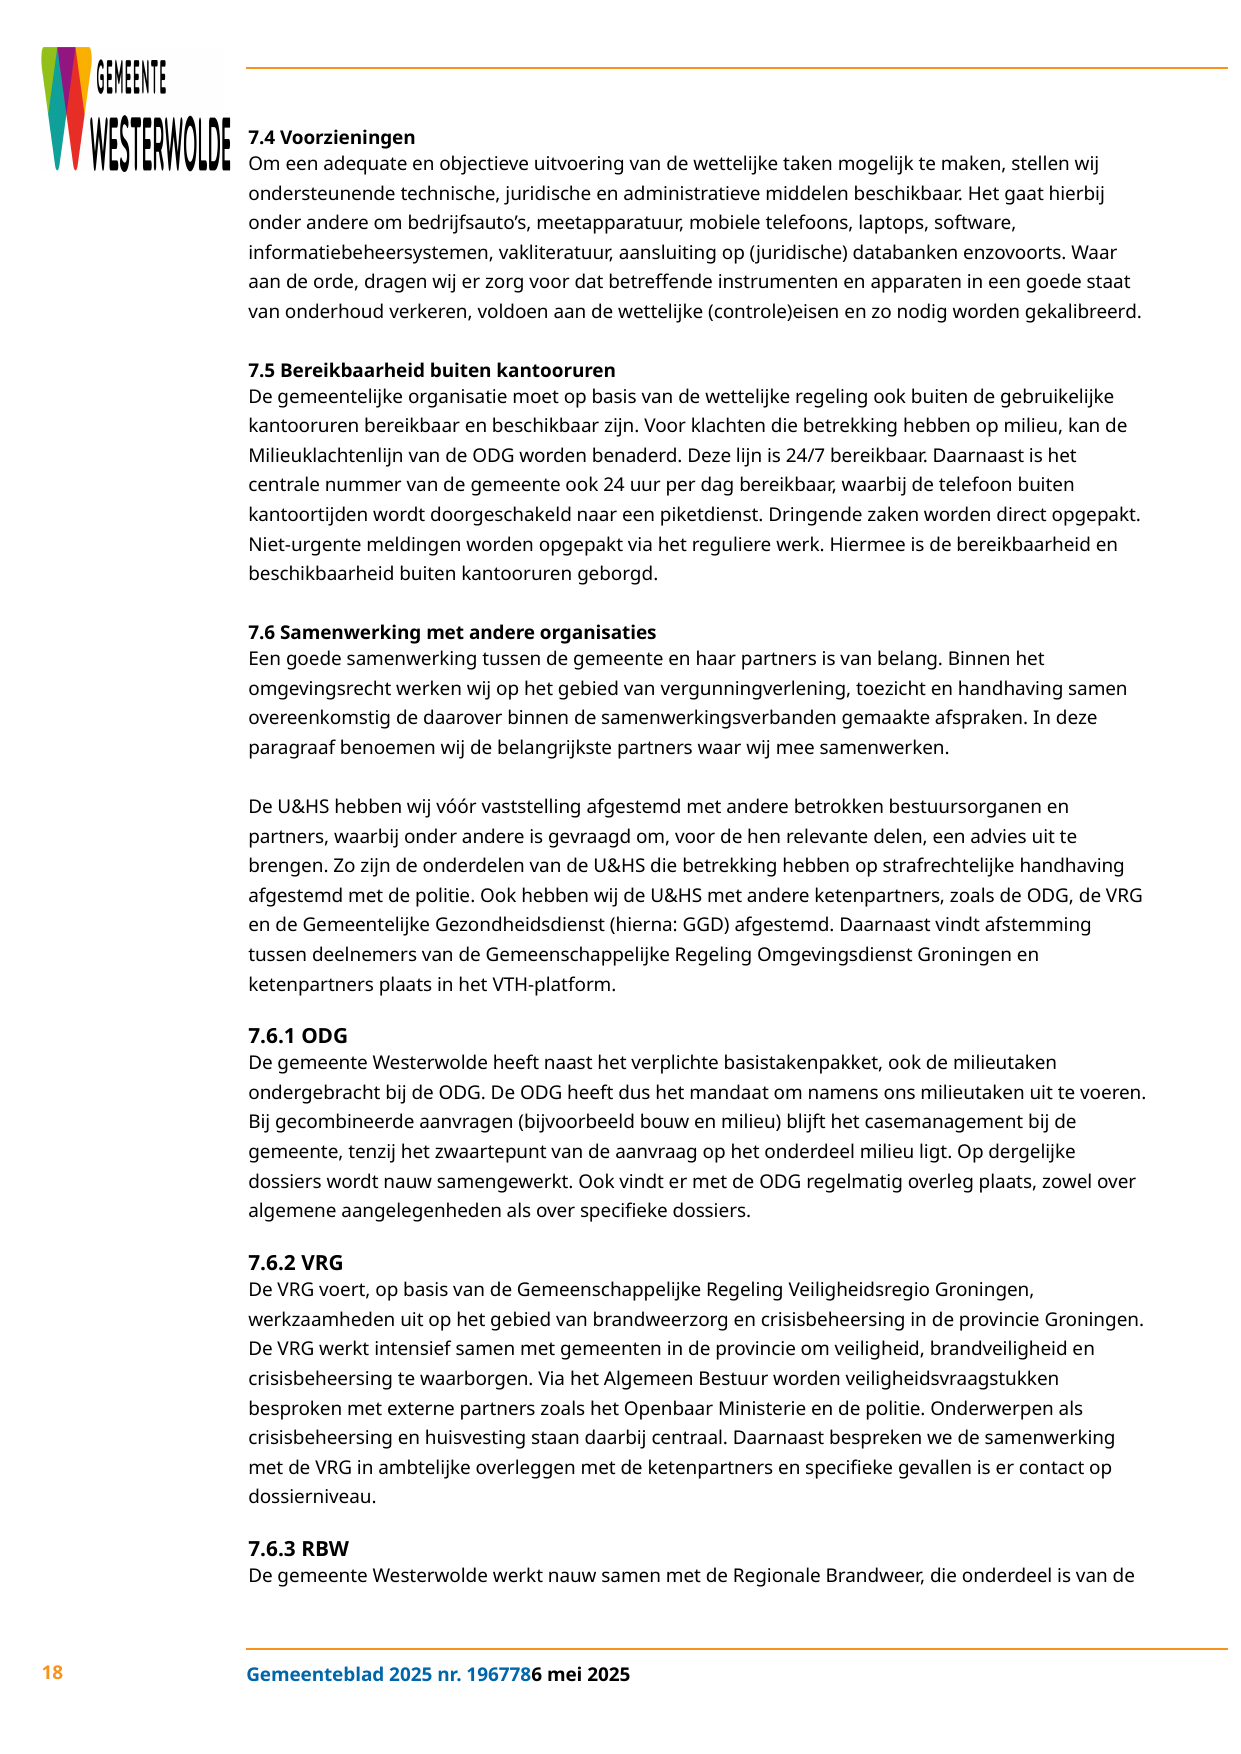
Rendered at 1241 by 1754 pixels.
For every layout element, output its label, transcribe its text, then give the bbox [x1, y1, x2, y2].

text 7.6.2 VRG [248, 1248, 1152, 1276]
text 7.5 Bereikbaarheid buiten kantooruren [248, 357, 1152, 383]
text 7.6 Samenwerking met andere organisaties [248, 619, 1152, 645]
text De VRG voert, op basis van de Gemeenschappelijke Regeling Veiligheidsregio Groningen, werkzaamheden uit op het gebied van brandweerzorg en crisisbeheersing in de provincie Groningen. [248, 1276, 1152, 1332]
text De VRG werkt intensief samen met gemeenten in de provincie om veiligheid, brandveiligheid en crisisbeheersing te waarborgen. Via het Algemeen Bestuur worden veiligheidsvraagstukken besproken met externe partners zoals het Openbaar Ministerie en de politie. Onderwerpen als crisisbeheersing en huisvesting staan daarbij centraal. Daarnaast bespreken we de samenwerking met de VRG in ambtelijke overleggen met de ketenpartners en specifieke gevallen is er contact op dossierniveau. [248, 1336, 1152, 1509]
text 7.4 Voorzieningen [248, 124, 1152, 150]
text 7.6.3 RBW [248, 1534, 1152, 1562]
picture [41, 47, 231, 172]
text Een goede samenwerking tussen de gemeente en haar partners is van belang. Binnen het omgevingsrecht werken wij op het gebied van vergunningverlening, toezicht en handhaving samen overeenkomstig de daarover binnen de samenwerkingsverbanden gemaakte afspraken. In deze paragraaf benoemen wij de belangrijkste partners waar wij mee samenwerken. [248, 645, 1152, 760]
text De gemeentelijke organisatie moet op basis van de wettelijke regeling ook buiten de gebruikelijke kantooruren bereikbaar en beschikbaar zijn. Voor klachten die betrekking hebben op milieu, kan de Milieuklachtenlijn van de ODG worden benaderd. Deze lijn is 24/7 bereikbaar. Daarnaast is het centrale nummer van de gemeente ook 24 uur per dag bereikbaar, waarbij de telefoon buiten kantoortijden wordt doorgeschakeld naar een piketdienst. Dringende zaken worden direct opgepakt. Niet-urgente meldingen worden opgepakt via het reguliere werk. Hiermee is de bereikbaarheid en beschikbaarheid buiten kantooruren geborgd. [248, 383, 1152, 586]
text Om een adequate en objectieve uitvoering van de wettelijke taken mogelijk te maken, stellen wij ondersteunende technische, juridische en administratieve middelen beschikbaar. Het gaat hierbij onder andere om bedrijfsauto’s, meetapparatuur, mobiele telefoons, laptops, software, informatiebeheersystemen, vakliteratuur, aansluiting op (juridische) databanken enzovoorts. Waar aan de orde, dragen wij er zorg voor dat betreffende instrumenten en apparaten in een goede staat van onderhoud verkeren, voldoen aan de wettelijke (controle)eisen en zo nodig worden gekalibreerd. [248, 150, 1152, 324]
text De gemeente Westerwolde heeft naast het verplichte basistakenpakket, ook de milieutaken ondergebracht bij de ODG. De ODG heeft dus het mandaat om namens ons milieutaken uit te voeren. Bij gecombineerde aanvragen (bijvoorbeeld bouw en milieu) blijft het casemanagement bij de gemeente, tenzij het zwaartepunt van de aanvraag op het onderdeel milieu ligt. Op dergelijke dossiers wordt nauw samengewerkt. Ook vindt er met de ODG regelmatig overleg plaats, zowel over algemene aangelegenheden als over specifieke dossiers. [248, 1049, 1152, 1223]
text De gemeente Westerwolde werkt nauw samen met de Regionale Brandweer, die onderdeel is van de [248, 1562, 1152, 1588]
text 7.6.1 ODG [248, 1021, 1152, 1049]
text De U&HS hebben wij vóór vaststelling afgestemd met andere betrokken bestuursorganen en partners, waarbij onder andere is gevraagd om, voor de hen relevante delen, een advies uit te brengen. Zo zijn de onderdelen van de U&HS die betrekking hebben op strafrechtelijke handhaving afgestemd met de politie. Ook hebben wij de U&HS met andere ketenpartners, zoals de ODG, de VRG en de Gemeentelijke Gezondheidsdienst (hierna: GGD) afgestemd. Daarnaast vindt afstemming tussen deelnemers van de Gemeenschappelijke Regeling Omgevingsdienst Groningen en ketenpartners plaats in het VTH-platform. [248, 793, 1152, 996]
